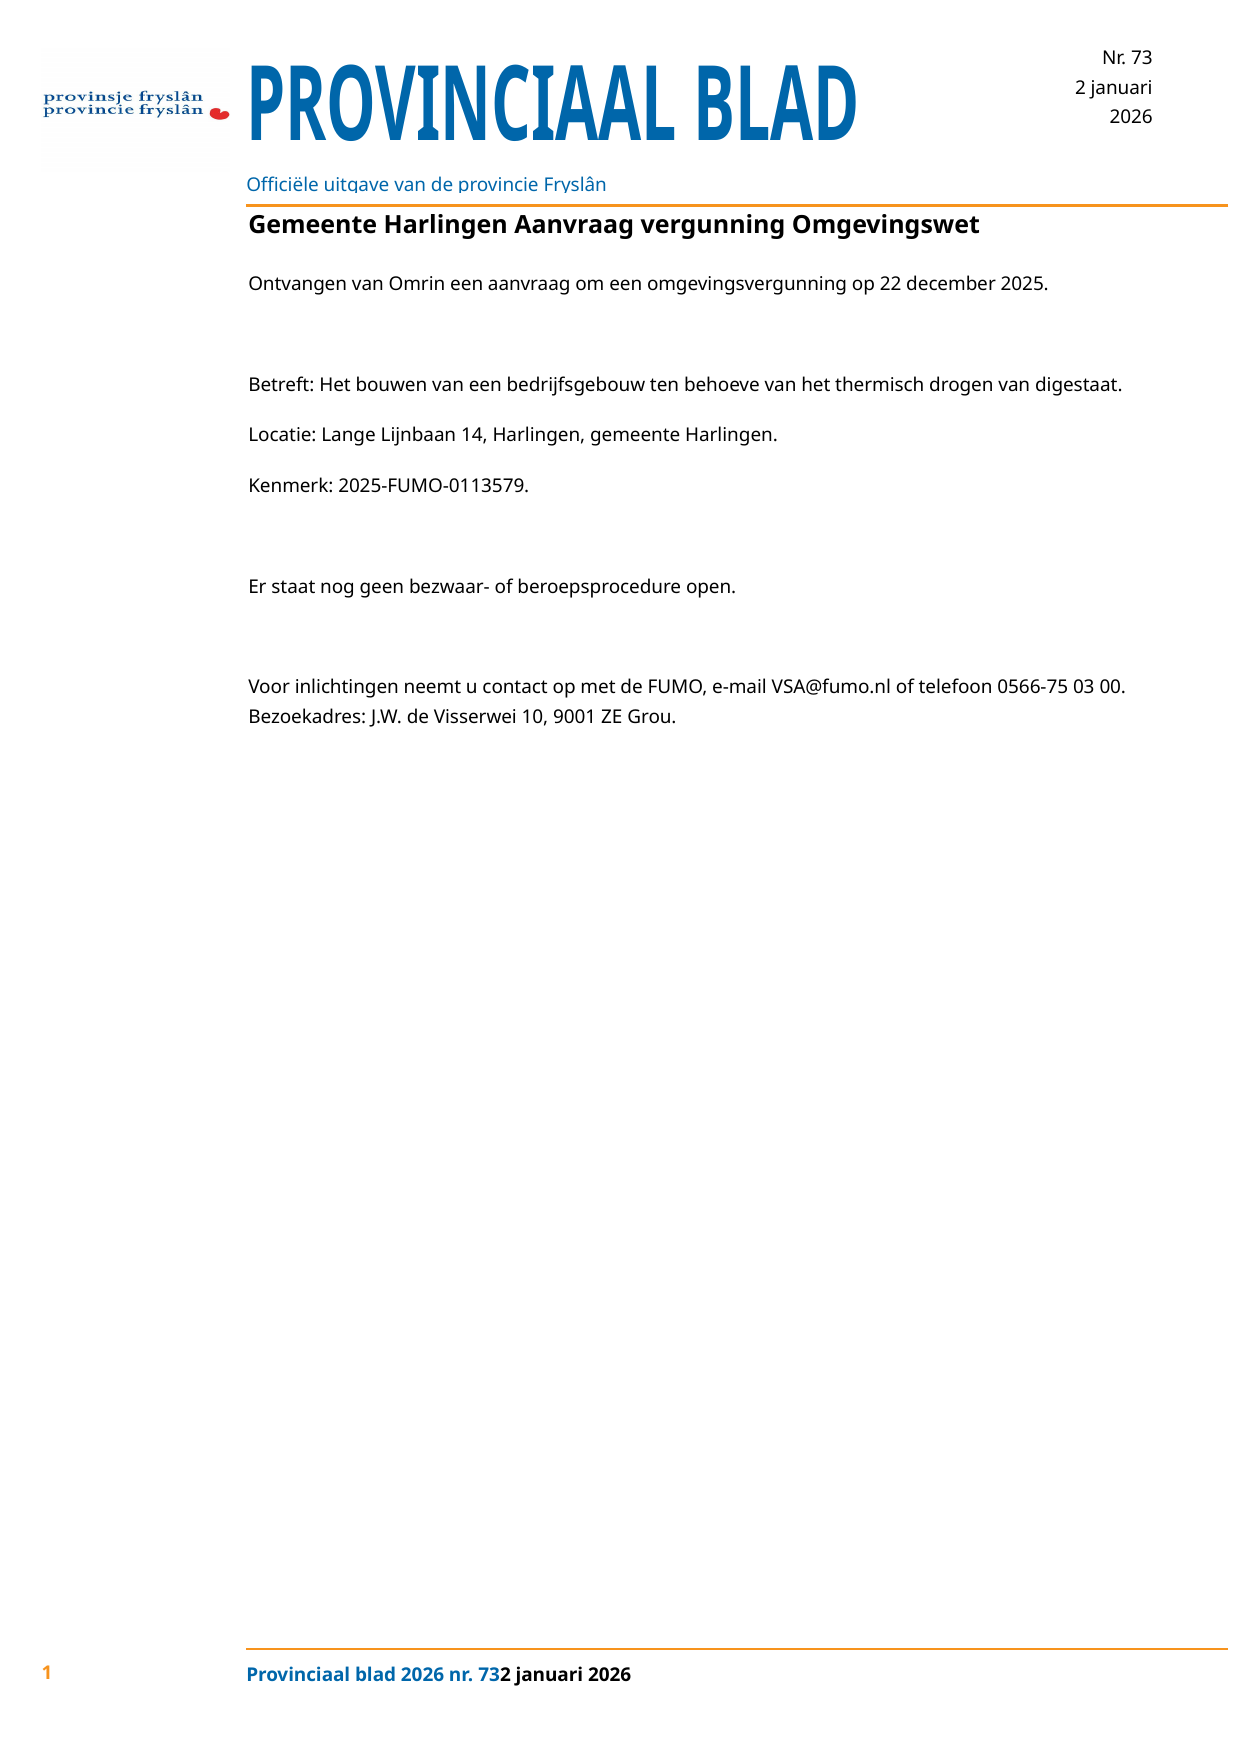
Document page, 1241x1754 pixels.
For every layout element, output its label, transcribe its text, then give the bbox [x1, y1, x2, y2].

text Voor inlichtingen neemt u contact op met de FUMO, e-mail VSA@fumo.nl of telefoon 0566-75 03 00. Bezoekadres: J.W. de Visserwei 10, 9001 ZE Grou. [248, 674, 1152, 729]
text Locatie: Lange Lijnbaan 14, Harlingen, gemeente Harlingen. [248, 422, 1152, 447]
text Er staat nog geen bezwaar- of beroepsprocedure open. [248, 573, 1152, 598]
picture [41, 47, 231, 172]
text Ontvangen van Omrin een aanvraag om een omgevingsvergunning op 22 december 2025. [248, 270, 1152, 296]
text Betreft: Het bouwen van een bedrijfsgebouw ten behoeve van het thermisch drogen van digestaat. [248, 371, 1152, 397]
text Kenmerk: 2025-FUMO-0113579. [248, 472, 1152, 498]
text Gemeente Harlingen Aanvraag vergunning Omgevingswet [248, 207, 1152, 241]
